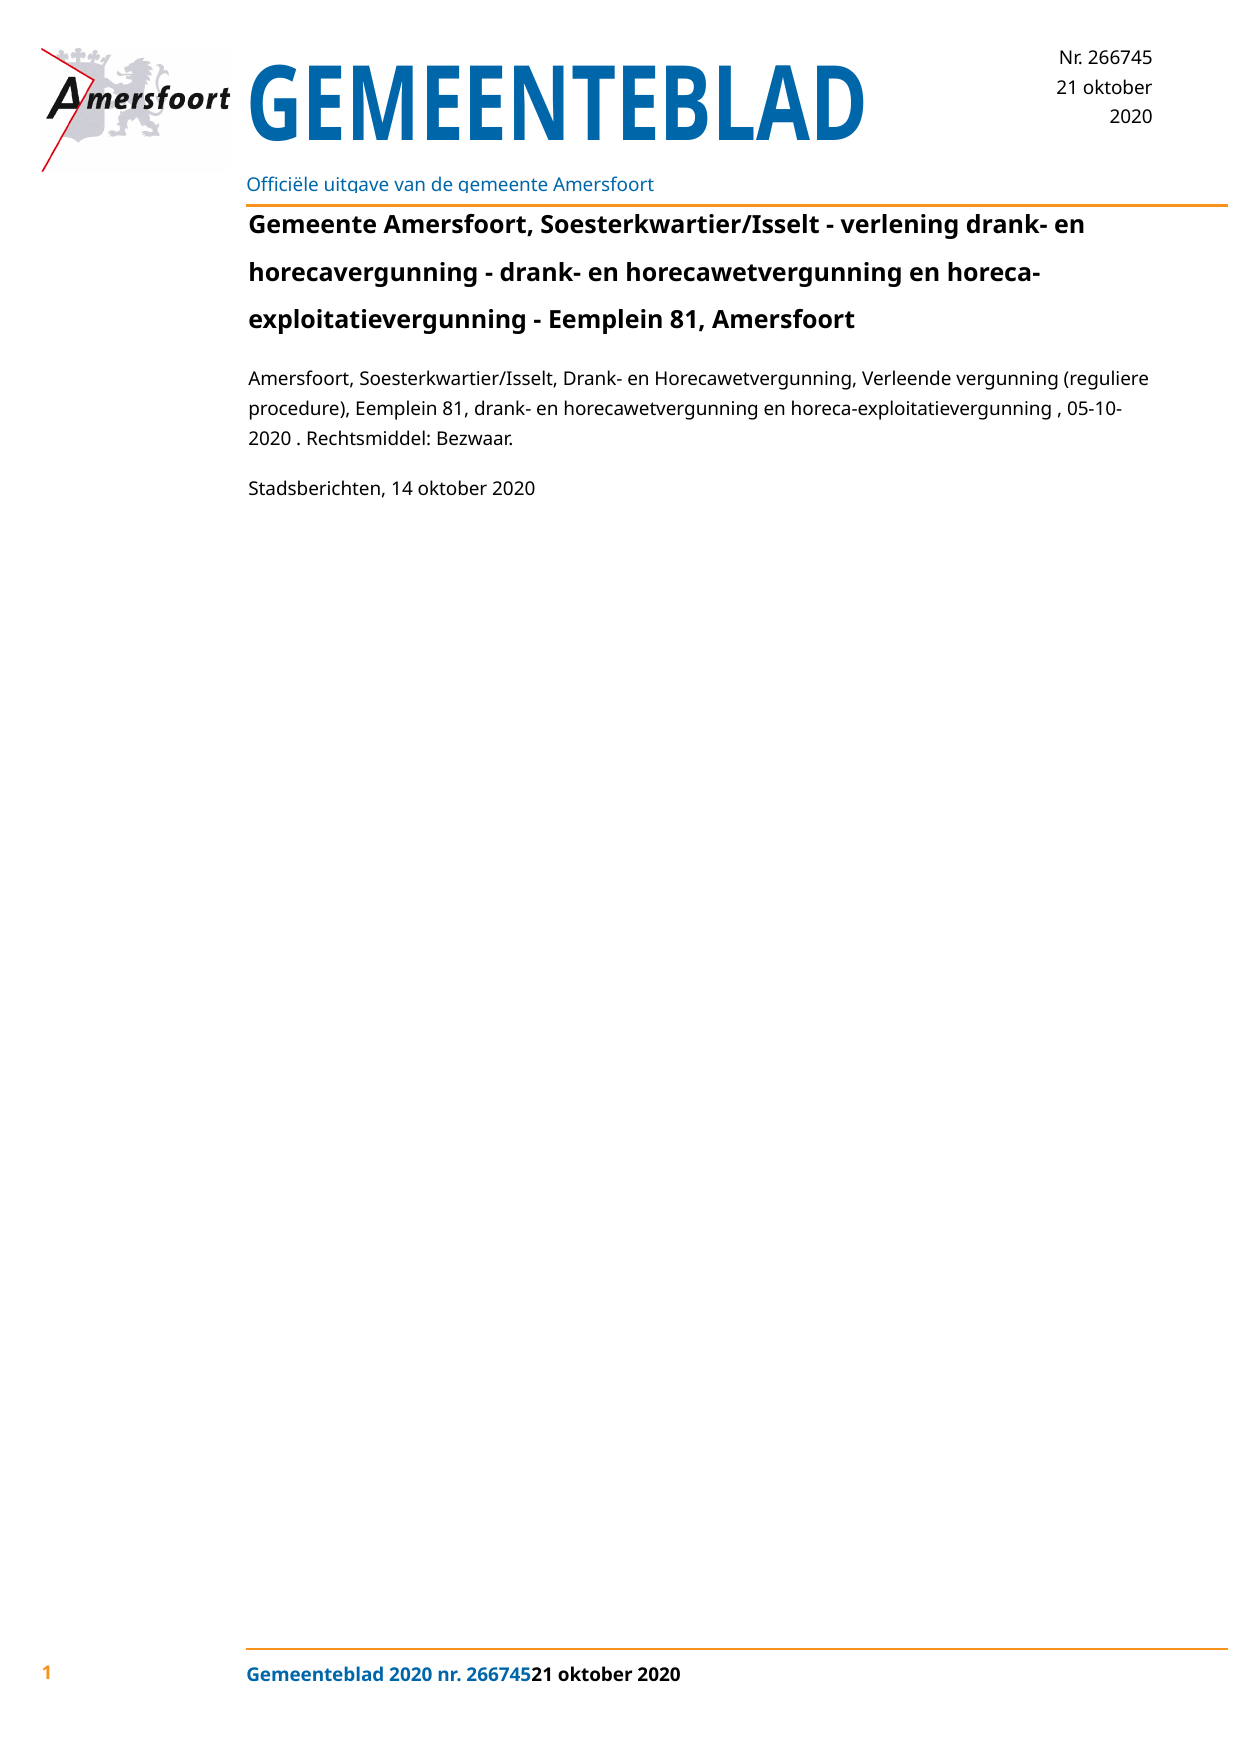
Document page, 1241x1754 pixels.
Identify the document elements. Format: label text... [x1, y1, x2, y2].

text Stadsberichten, 14 oktober 2020 [248, 475, 1152, 501]
text Gemeente Amersfoort, Soesterkwartier/Isselt - verlening drank- en horecavergunning - drank- en horecawetvergunning en horeca-exploitatievergunning - Eemplein 81, Amersfoort [248, 207, 1152, 336]
text Amersfoort, Soesterkwartier/Isselt, Drank- en Horecawetvergunning, Verleende vergunning (reguliere procedure), Eemplein 81, drank- en horecawetvergunning en horeca-exploitatievergunning , 05-10-2020 . Rechtsmiddel: Bezwaar. [248, 366, 1152, 450]
picture [41, 47, 231, 172]
